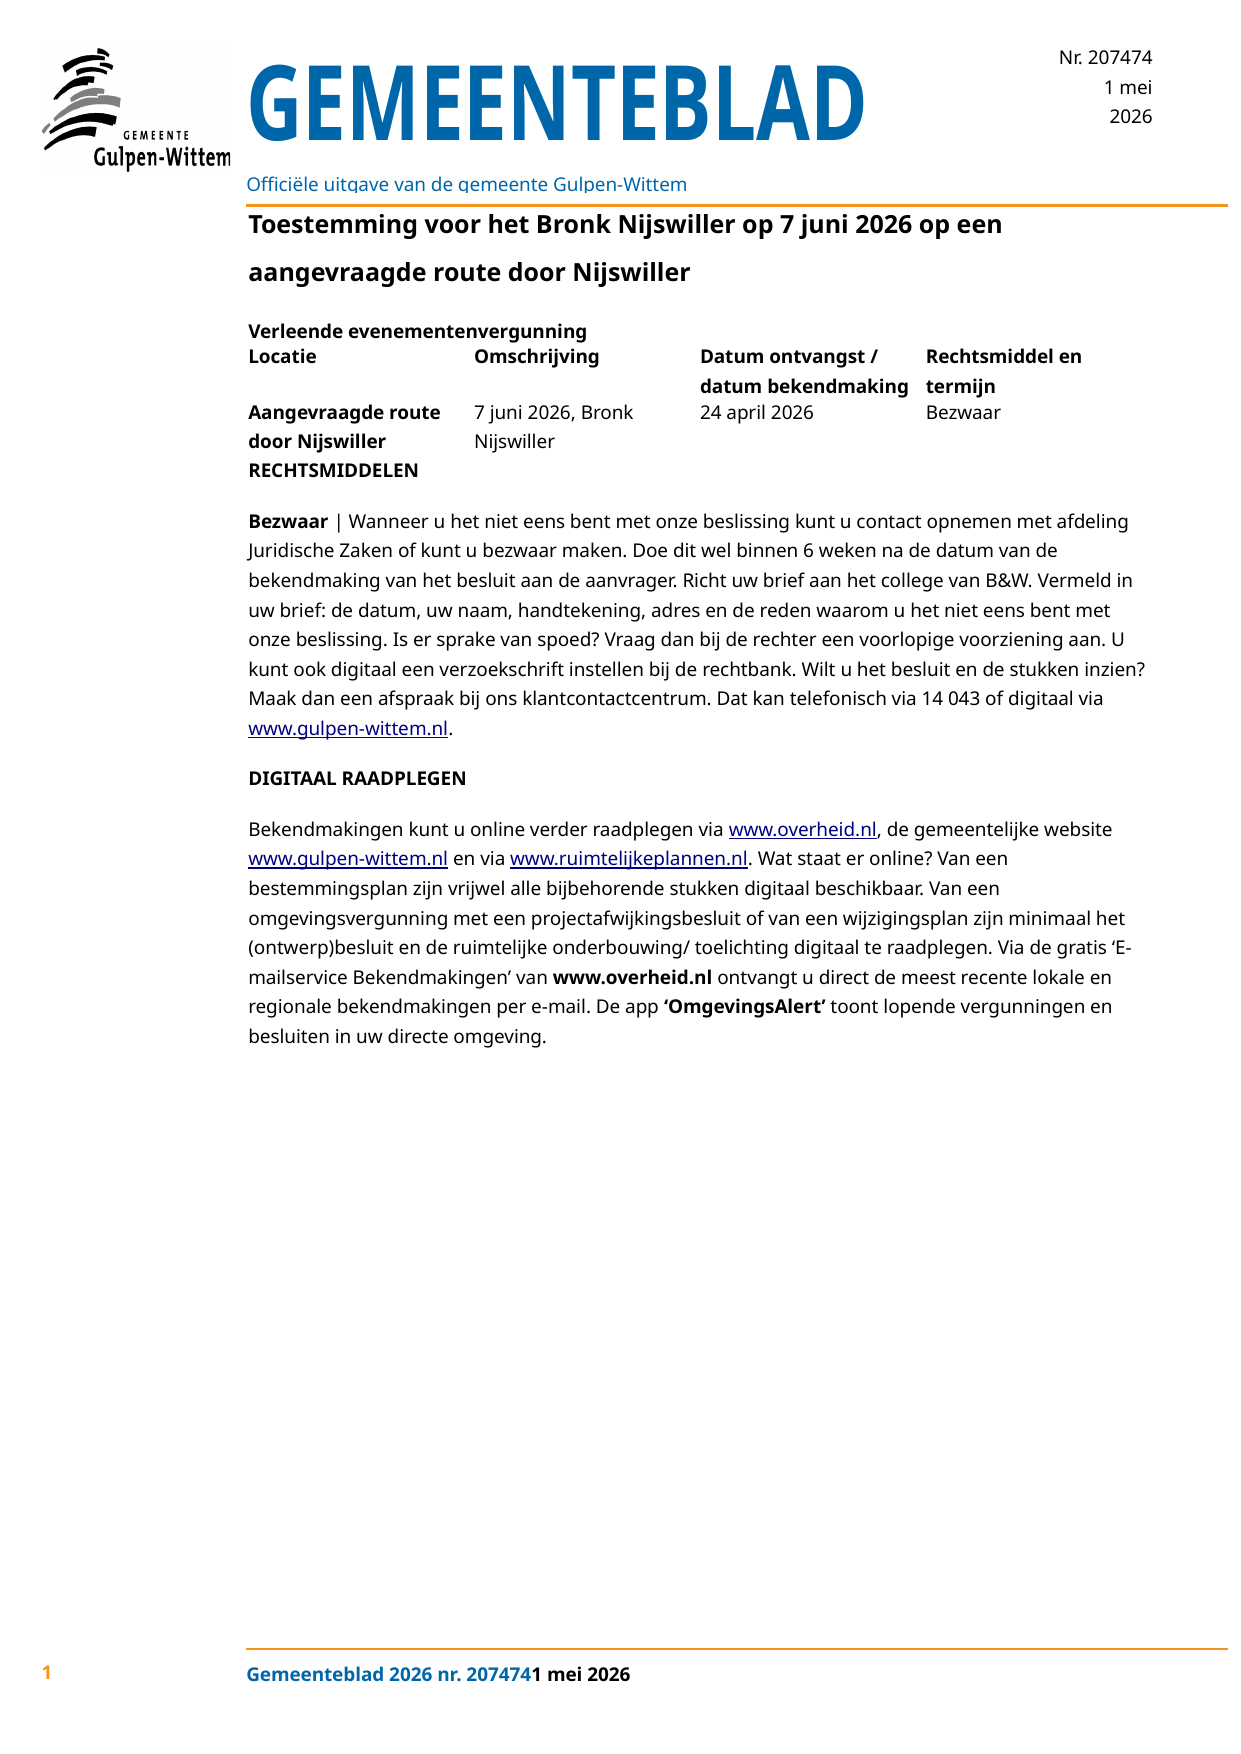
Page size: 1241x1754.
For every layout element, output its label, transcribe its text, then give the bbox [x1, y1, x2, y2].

table_cell 7 juni 2026, Bronk Nijswiller [474, 399, 700, 454]
table_cell Locatie [248, 344, 474, 399]
table_cell 24 april 2026 [700, 399, 926, 454]
table_cell Rechtsmiddel en termijn [926, 344, 1152, 399]
picture [41, 47, 231, 172]
text RECHTSMIDDELEN [248, 458, 1152, 483]
text Bezwaar | Wanneer u het niet eens bent met onze beslissing kunt u contact opnemen met afdeling Juridische Zaken of kunt u bezwaar maken. Doe dit wel binnen 6 weken na de datum van de bekendmaking van het besluit aan de aanvrager. Richt uw brief aan het college van B&W. Vermeld in uw brief: de datum, uw naam, handtekening, adres en de reden waarom u het niet eens bent met onze beslissing. Is er sprake van spoed? Vraag dan bij de rechter een voorlopige voorziening aan. U kunt ook digitaal een verzoekschrift instellen bij de rechtbank. Wilt u het besluit en de stukken inzien? Maak dan een afspraak bij ons klantcontactcentrum. Dat kan telefonisch via 14 043 of digitaal via www.gulpen-wittem.nl. [248, 508, 1152, 741]
table_cell Aangevraagde route door Nijswiller [248, 399, 474, 454]
table_cell Datum ontvangst / datum bekendmaking [700, 344, 926, 399]
text DIGITAAL RAADPLEGEN [248, 766, 1152, 791]
text Toestemming voor het Bronk Nijswiller op 7 juni 2026 op een aangevraagde route door Nijswiller [248, 207, 1152, 288]
text Bekendmakingen kunt u online verder raadplegen via www.overheid.nl, de gemeentelijke website www.gulpen-wittem.nl en via www.ruimtelijkeplannen.nl. Wat staat er online? Van een bestemmingsplan zijn vrijwel alle bijbehorende stukken digitaal beschikbaar. Van een omgevingsvergunning met een projectafwijkingsbesluit of van een wijzigingsplan zijn minimaal het (ontwerp)besluit en de ruimtelijke onderbouwing/ toelichting digitaal te raadplegen. Via de gratis ‘E-mailservice Bekendmakingen’ van www.overheid.nl ontvangt u direct de meest recente lokale en regionale bekendmakingen per e-mail. De app ‘OmgevingsAlert’ toont lopende vergunningen en besluiten in uw directe omgeving. [248, 816, 1152, 1049]
table_cell Bezwaar [926, 399, 1152, 454]
table_cell Omschrijving [474, 344, 700, 399]
table_header Verleende evenementenvergunning [248, 318, 1152, 344]
